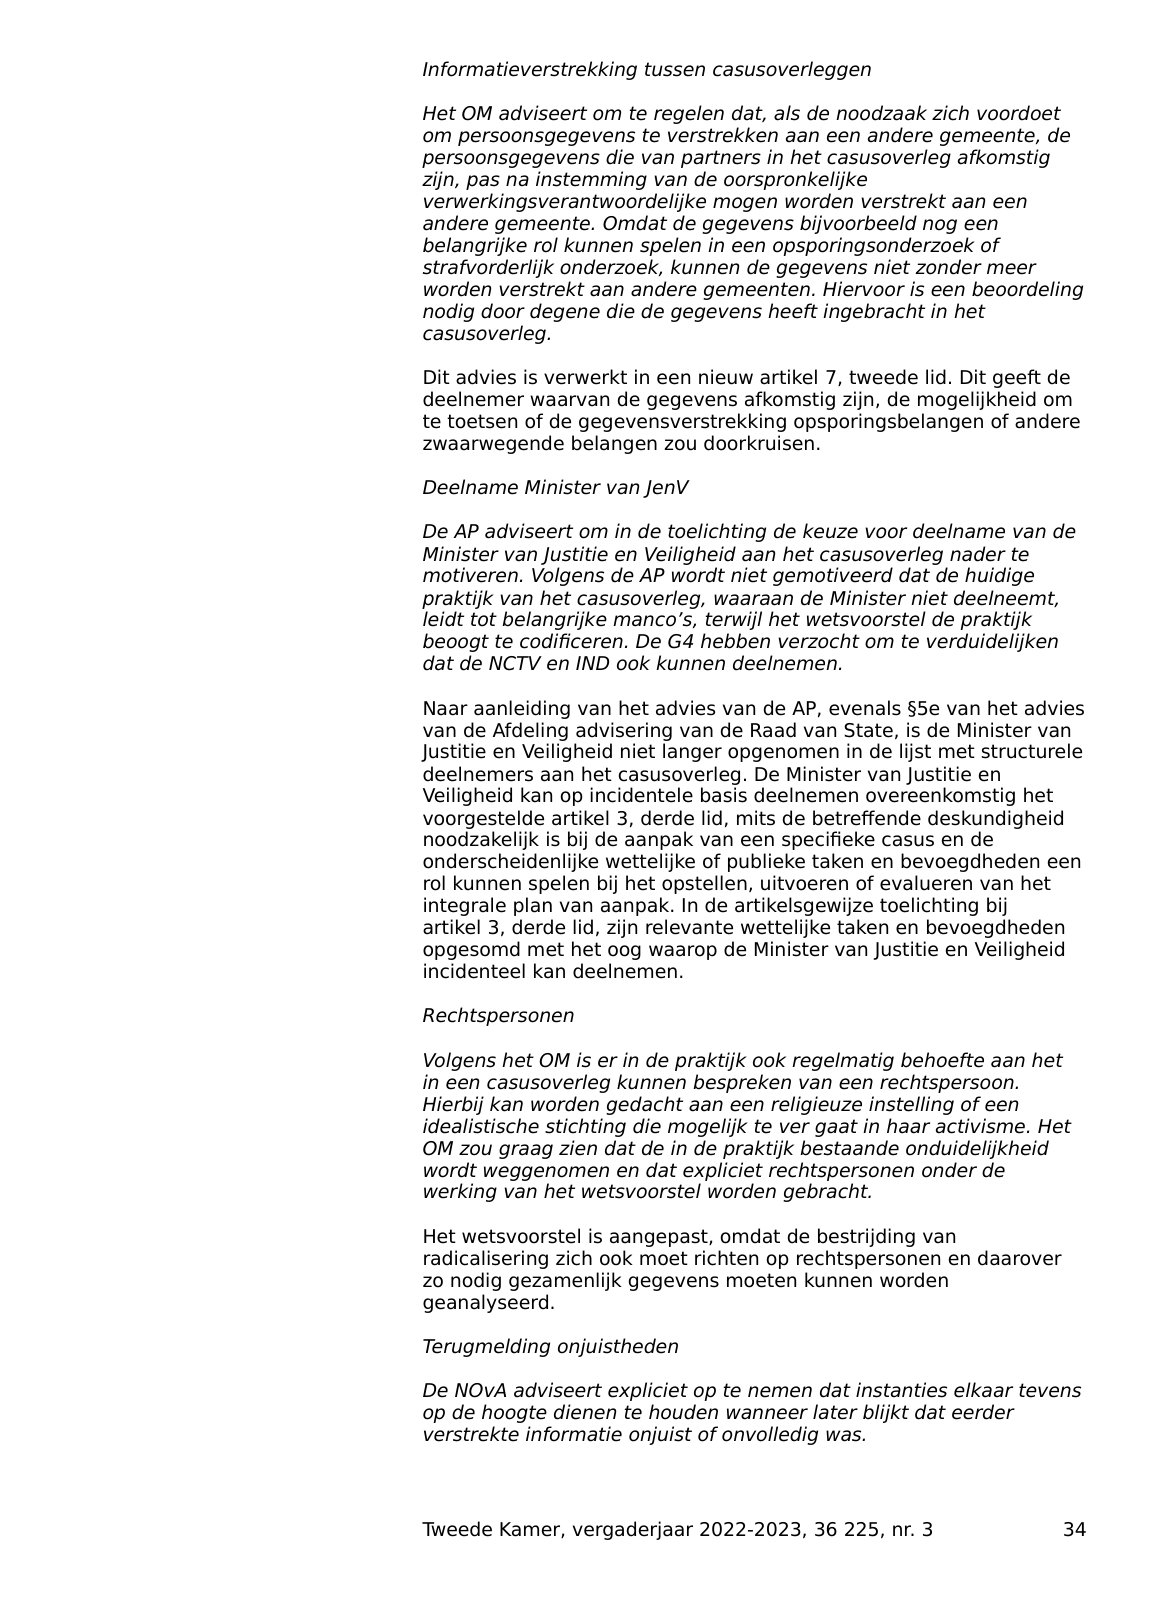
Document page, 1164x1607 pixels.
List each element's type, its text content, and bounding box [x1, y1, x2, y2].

text Het wetsvoorstel is aangepast, omdat de bestrijding van radicalisering zich ook moet richten op rechtspersonen en daarover zo nodig gezamenlijk gegevens moeten kunnen worden geanalyseerd. [422, 1226, 1087, 1313]
text Volgens het OM is er in de praktijk ook regelmatig behoefte aan het in een casusoverleg kunnen bespreken van een rechtspersoon. Hierbij kan worden gedacht aan een religieuze instelling of een idealistische stichting die mogelijk te ver gaat in haar activisme. Het OM zou graag zien dat de in de praktijk bestaande onduidelijkheid wordt weggenomen en dat expliciet rechtspersonen onder de werking van het wetsvoorstel worden gebracht. [422, 1049, 1087, 1203]
subtitle Rechtspersonen [422, 1005, 1087, 1027]
text De AP adviseert om in de toelichting de keuze voor deelname van de Minister van Justitie en Veiligheid aan het casusoverleg nader te motiveren. Volgens de AP wordt niet gemotiveerd dat de huidige praktijk van het casusoverleg, waaraan de Minister niet deelneemt, leidt tot belangrijke manco’s, terwijl het wetsvoorstel de praktijk beoogt te codificeren. De G4 hebben verzocht om te verduidelijken dat de NCTV en IND ook kunnen deelnemen. [422, 521, 1087, 675]
text Dit advies is verwerkt in een nieuw artikel 7, tweede lid. Dit geeft de deelnemer waarvan de gegevens afkomstig zijn, de mogelijkheid om te toetsen of de gegevensverstrekking opsporingsbelangen of andere zwaarwegende belangen zou doorkruisen. [422, 367, 1087, 455]
text Naar aanleiding van het advies van de AP, evenals §5e van het advies van de Afdeling advisering van de Raad van State, is de Minister van Justitie en Veiligheid niet langer opgenomen in de lijst met structurele deelnemers aan het casusoverleg. De Minister van Justitie en Veiligheid kan op incidentele basis deelnemen overeenkomstig het voorgestelde artikel 3, derde lid, mits de betreffende deskundigheid noodzakelijk is bij de aanpak van een specifieke casus en de onderscheidenlijke wettelijke of publieke taken en bevoegdheden een rol kunnen spelen bij het opstellen, uitvoeren of evalueren van het integrale plan van aanpak. In de artikelsgewijze toelichting bij artikel 3, derde lid, zijn relevante wettelijke taken en bevoegdheden opgesomd met het oog waarop de Minister van Justitie en Veiligheid incidenteel kan deelnemen. [422, 697, 1087, 983]
subtitle Terugmelding onjuistheden [422, 1336, 1087, 1358]
subtitle Informatieverstrekking tussen casusoverleggen [422, 59, 1087, 81]
text Het OM adviseert om te regelen dat, als de noodzaak zich voordoet om persoonsgegevens te verstrekken aan een andere gemeente, de persoonsgegevens die van partners in het casusoverleg afkomstig zijn, pas na instemming van de oorspronkelijke verwerkingsverantwoordelijke mogen worden verstrekt aan een andere gemeente. Omdat de gegevens bijvoorbeeld nog een belangrijke rol kunnen spelen in een opsporingsonderzoek of strafvorderlijk onderzoek, kunnen de gegevens niet zonder meer worden verstrekt aan andere gemeenten. Hiervoor is een beoordeling nodig door degene die de gegevens heeft ingebracht in het casusoverleg. [422, 103, 1087, 345]
text De NOvA adviseert expliciet op te nemen dat instanties elkaar tevens op de hoogte dienen te houden wanneer later blijkt dat eerder verstrekte informatie onjuist of onvolledig was. [422, 1380, 1087, 1446]
subtitle Deelname Minister van JenV [422, 477, 1087, 499]
